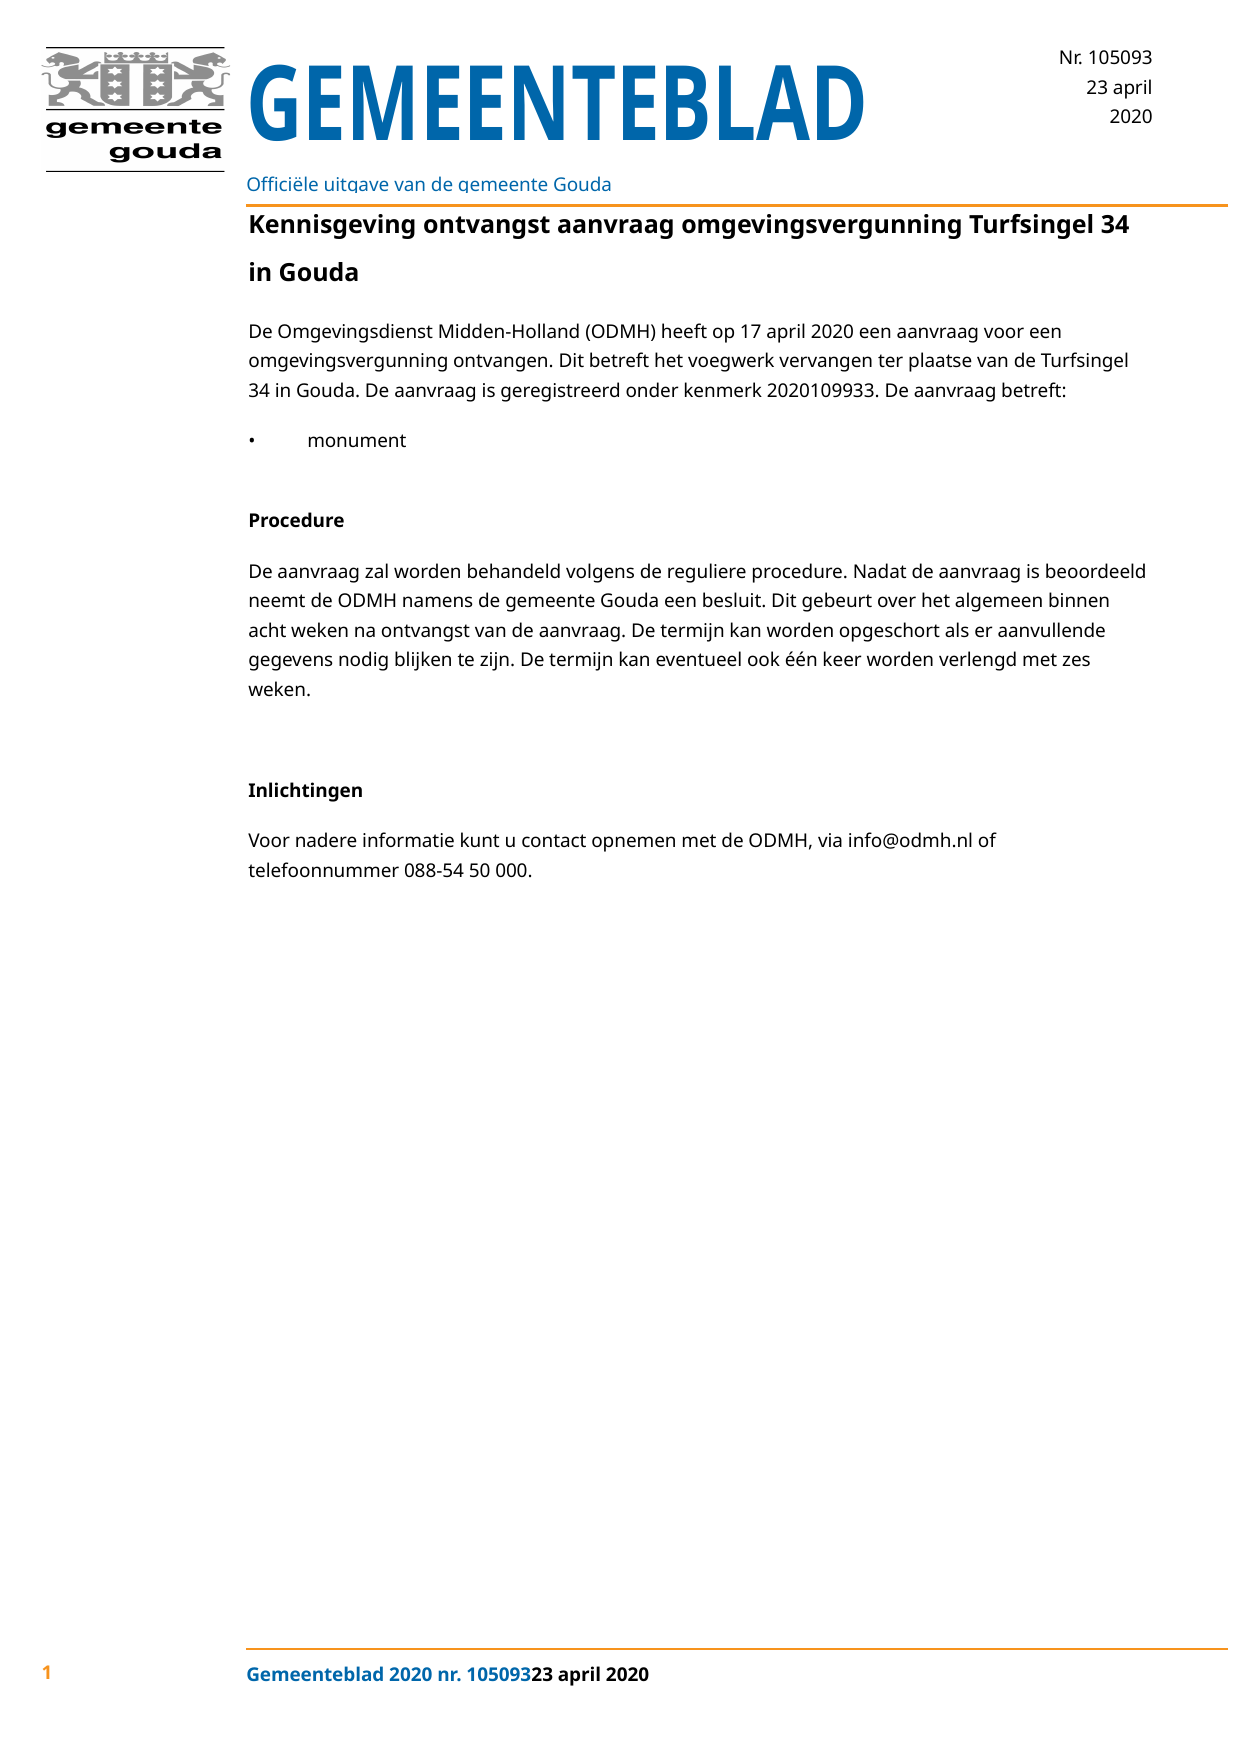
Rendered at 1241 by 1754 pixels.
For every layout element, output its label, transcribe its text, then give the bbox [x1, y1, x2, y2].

text De Omgevingsdienst Midden-Holland (ODMH) heeft op 17 april 2020 een aanvraag voor een omgevingsvergunning ontvangen. Dit betreft het voegwerk vervangen ter plaatse van de Turfsingel 34 in Gouda. De aanvraag is geregistreerd onder kenmerk 2020109933. De aanvraag betreft: [248, 318, 1152, 403]
text Inlichtingen [248, 777, 1152, 803]
text De aanvraag zal worden behandeld volgens de reguliere procedure. Nadat de aanvraag is beoordeeld neemt de ODMH namens de gemeente Gouda een besluit. Dit gebeurt over het algemeen binnen acht weken na ontvangst van de aanvraag. De termijn kan worden opgeschort als er aanvullende gegevens nodig blijken te zijn. De termijn kan eventueel ook één keer worden verlengd met zes weken. [248, 558, 1152, 702]
text Kennisgeving ontvangst aanvraag omgevingsvergunning Turfsingel 34 in Gouda [248, 207, 1152, 288]
list monument [248, 427, 1152, 453]
text Procedure [248, 507, 1152, 533]
picture [41, 47, 231, 172]
text Voor nadere informatie kunt u contact opnemen met de ODMH, via info@odmh.nl of telefoonnummer 088-54 50 000. [248, 827, 1152, 883]
